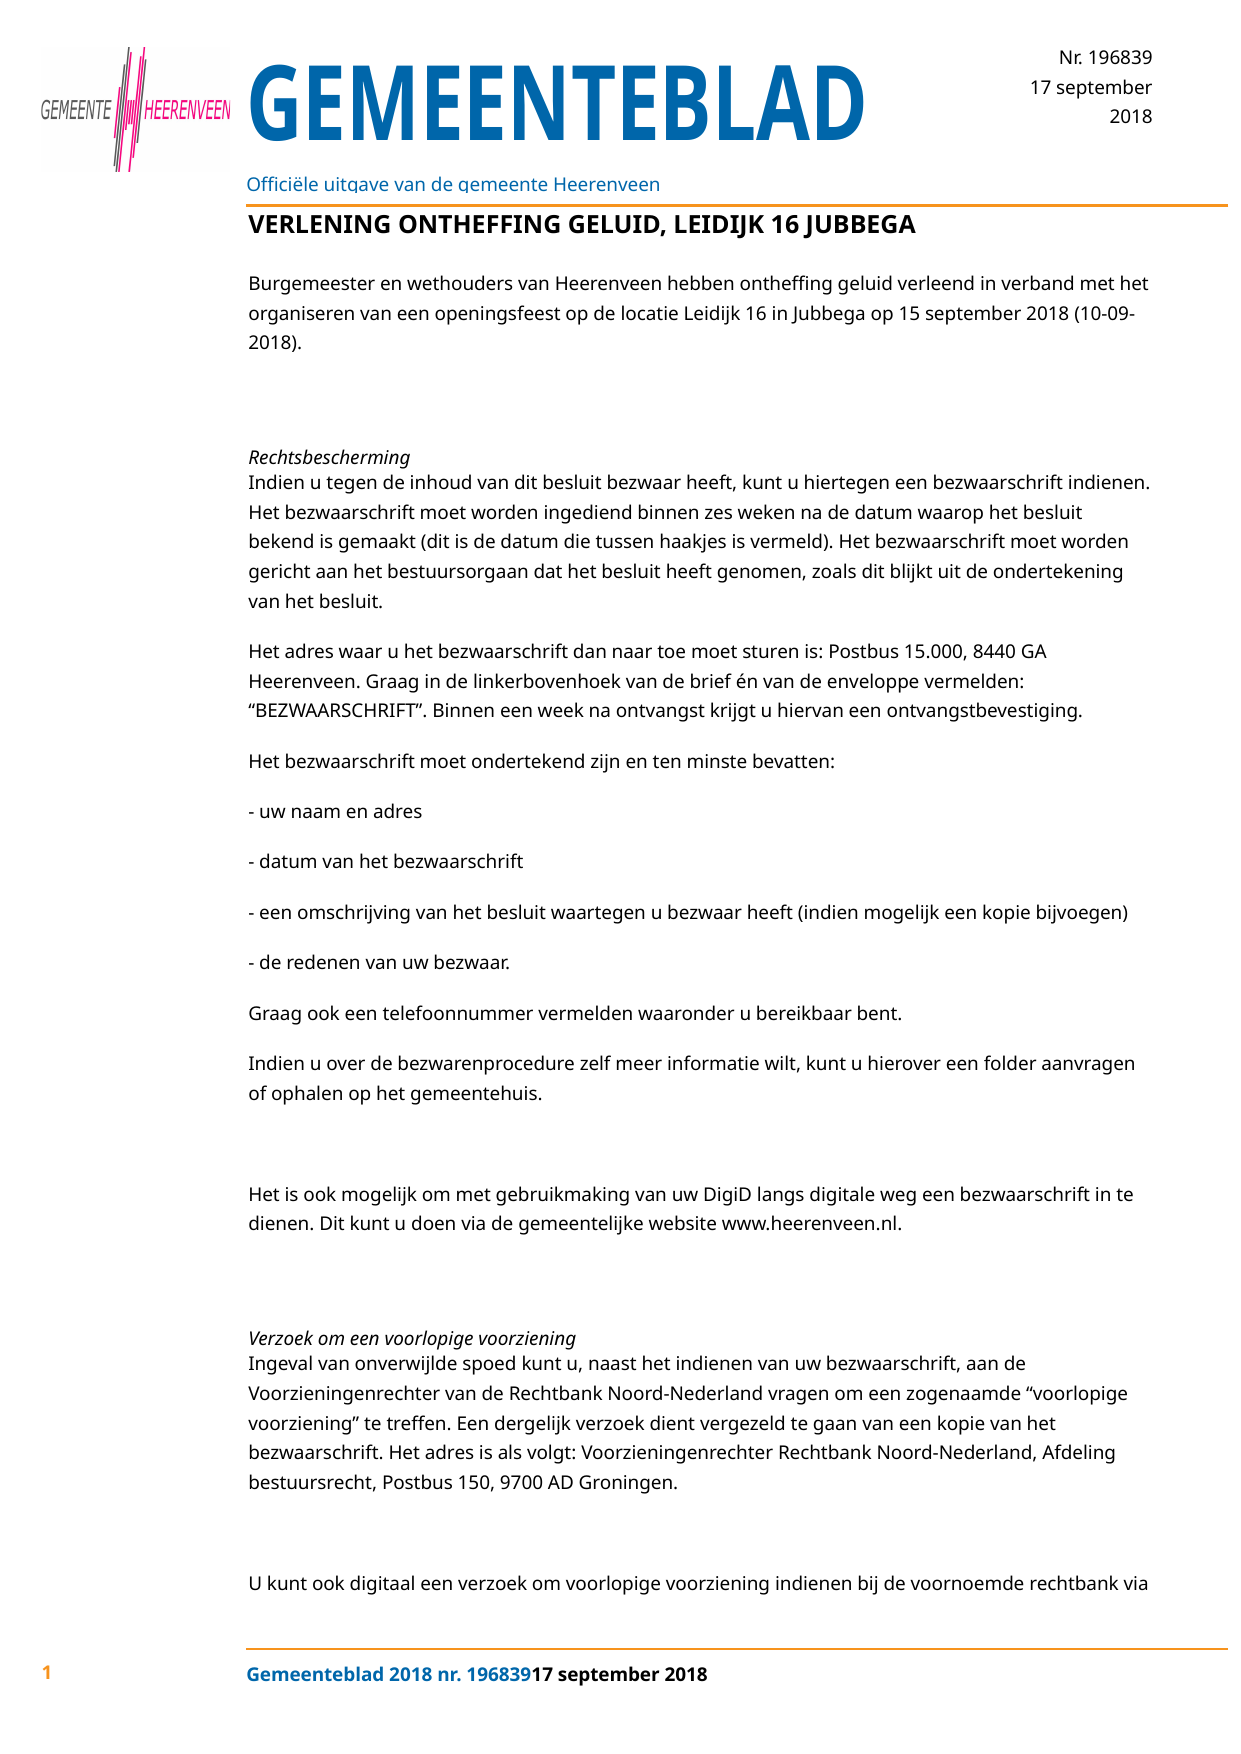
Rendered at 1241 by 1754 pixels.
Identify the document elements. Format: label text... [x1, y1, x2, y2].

text Burgemeester en wethouders van Heerenveen hebben ontheffing geluid verleend in verband met het organiseren van een openingsfeest op de locatie Leidijk 16 in Jubbega op 15 september 2018 (10-09-2018). [248, 270, 1152, 355]
text - de redenen van uw bezwaar. [248, 949, 1152, 975]
text Graag ook een telefoonnummer vermelden waaronder u bereikbaar bent. [248, 1000, 1152, 1026]
text Het bezwaarschrift moet ondertekend zijn en ten minste bevatten: [248, 748, 1152, 774]
text - datum van het bezwaarschrift [248, 849, 1152, 874]
text Indien u tegen de inhoud van dit besluit bezwaar heeft, kunt u hiertegen een bezwaarschrift indienen. Het bezwaarschrift moet worden ingediend binnen zes weken na de datum waarop het besluit bekend is gemaakt (dit is de datum die tussen haakjes is vermeld). Het bezwaarschrift moet worden gericht aan het bestuursorgaan dat het besluit heeft genomen, zoals dit blijkt uit de ondertekening van het besluit. [248, 469, 1152, 614]
text U kunt ook digitaal een verzoek om voorlopige voorziening indienen bij de voornoemde rechtbank via [248, 1570, 1152, 1595]
text Het adres waar u het bezwaarschrift dan naar toe moet sturen is: Postbus 15.000, 8440 GA Heerenveen. Graag in de linkerbovenhoek van de brief én van de enveloppe vermelden: “BEZWAARSCHRIFT”. Binnen een week na ontvangst krijgt u hiervan een ontvangstbevestiging. [248, 638, 1152, 723]
text VERLENING ONTHEFFING GELUID, LEIDIJK 16 JUBBEGA [248, 207, 1152, 241]
text Indien u over de bezwarenprocedure zelf meer informatie wilt, kunt u hierover een folder aanvragen of ophalen op het gemeentehuis. [248, 1050, 1152, 1106]
text Rechtsbescherming [248, 444, 1152, 469]
text - een omschrijving van het besluit waartegen u bezwaar heeft (indien mogelijk een kopie bijvoegen) [248, 899, 1152, 925]
text Verzoek om een voorlopige voorziening [248, 1325, 1152, 1351]
text Ingeval van onverwijlde spoed kunt u, naast het indienen van uw bezwaarschrift, aan de Voorzieningenrechter van de Rechtbank Noord-Nederland vragen om een zogenaamde “voorlopige voorziening” te treffen. Een dergelijk verzoek dient vergezeld te gaan van een kopie van het bezwaarschrift. Het adres is als volgt: Voorzieningenrechter Rechtbank Noord-Nederland, Afdeling bestuursrecht, Postbus 150, 9700 AD Groningen. [248, 1351, 1152, 1494]
text Het is ook mogelijk om met gebruikmaking van uw DigiD langs digitale weg een bezwaarschrift in te dienen. Dit kunt u doen via de gemeentelijke website www.heerenveen.nl. [248, 1181, 1152, 1236]
picture [41, 47, 231, 172]
text - uw naam en adres [248, 798, 1152, 824]
